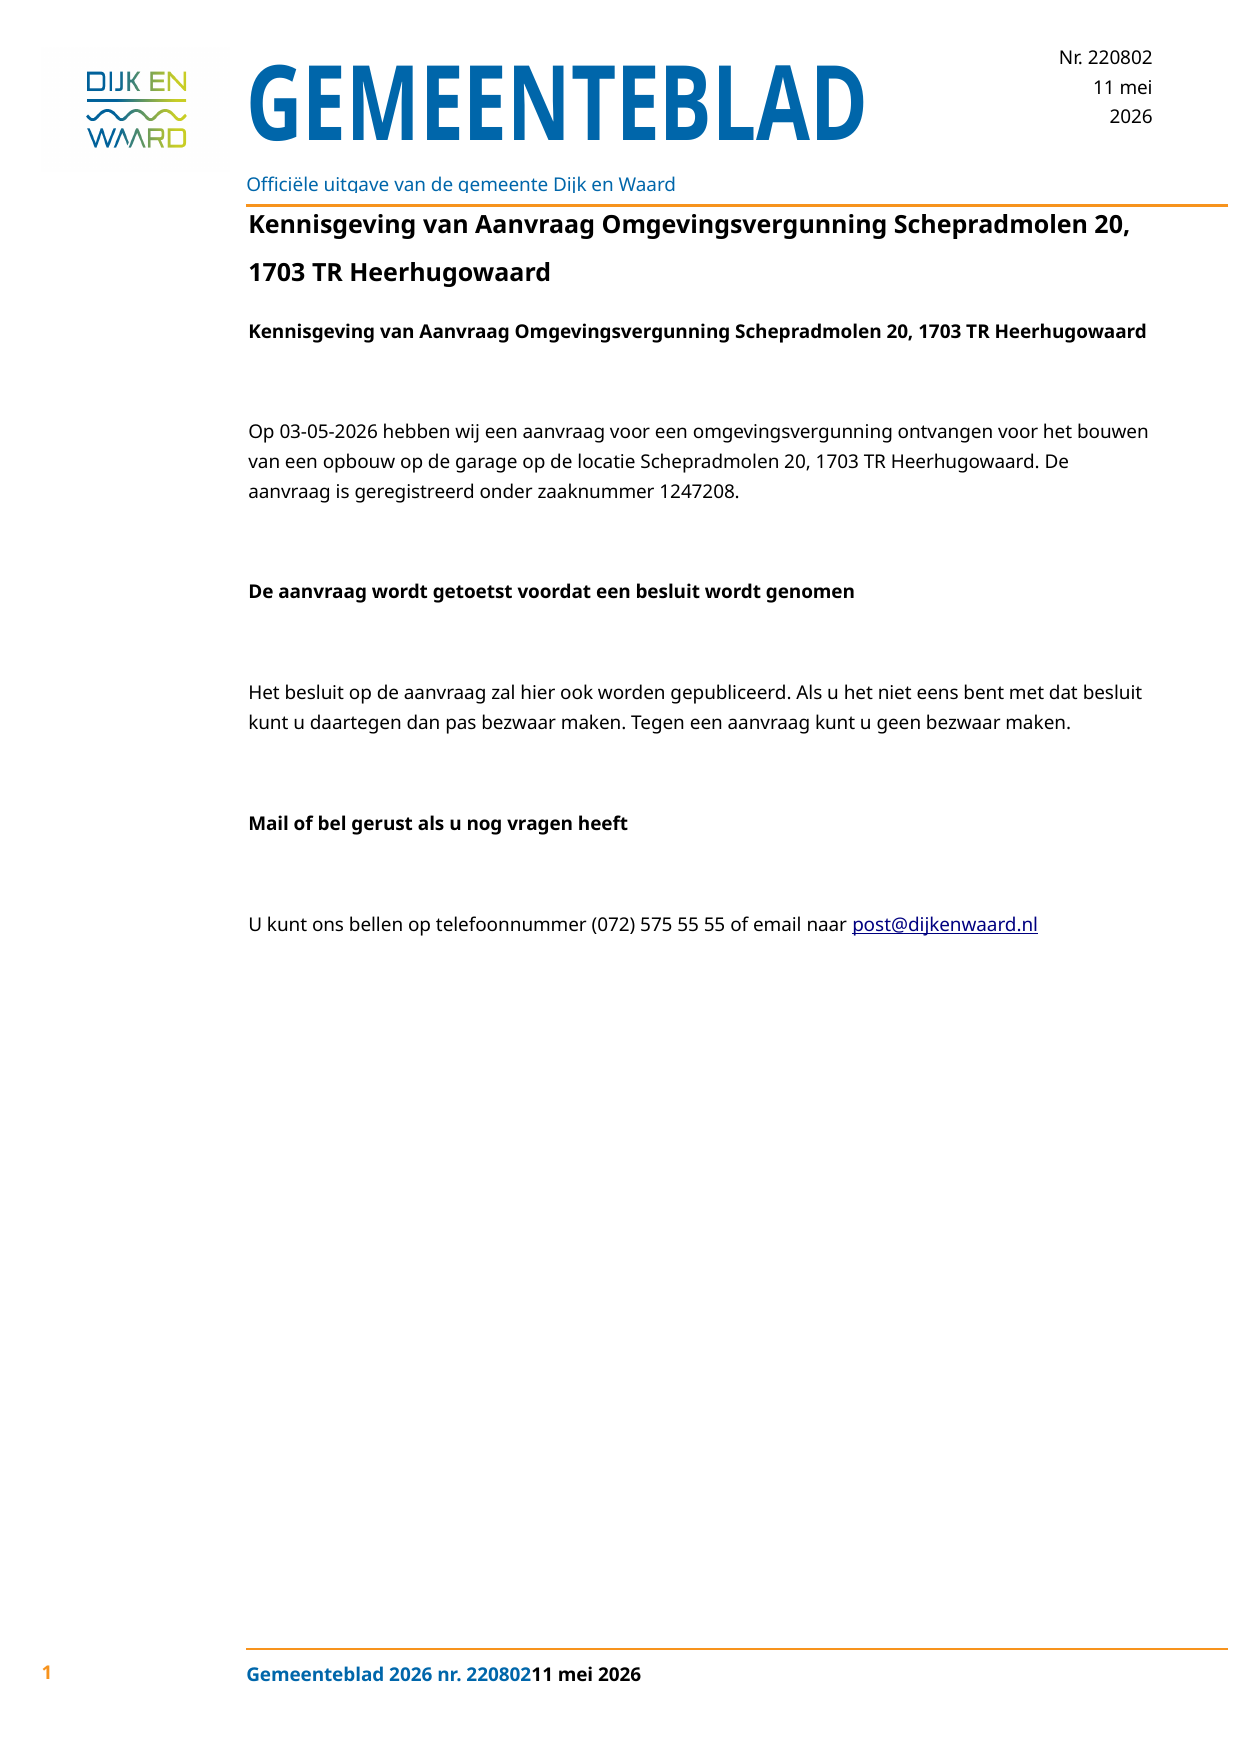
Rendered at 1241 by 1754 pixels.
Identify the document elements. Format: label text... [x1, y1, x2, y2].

text U kunt ons bellen op telefoonnummer (072) 575 55 55 of email naar post@dijkenwaard.nl [248, 911, 1152, 937]
text Het besluit op de aanvraag zal hier ook worden gepubliceerd. Als u het niet eens bent met dat besluit kunt u daartegen dan pas bezwaar maken. Tegen een aanvraag kunt u geen bezwaar maken. [248, 679, 1152, 735]
text Kennisgeving van Aanvraag Omgevingsvergunning Schepradmolen 20, 1703 TR Heerhugowaard [248, 318, 1152, 344]
text Kennisgeving van Aanvraag Omgevingsvergunning Schepradmolen 20, 1703 TR Heerhugowaard [248, 207, 1152, 288]
picture [41, 47, 231, 172]
text De aanvraag wordt getoetst voordat een besluit wordt genomen [248, 579, 1152, 604]
text Mail of bel gerust als u nog vragen heeft [248, 810, 1152, 836]
text Op 03-05-2026 hebben wij een aanvraag voor een omgevingsvergunning ontvangen voor het bouwen van een opbouw op de garage op de locatie Schepradmolen 20, 1703 TR Heerhugowaard. De aanvraag is geregistreerd onder zaaknummer 1247208. [248, 419, 1152, 504]
